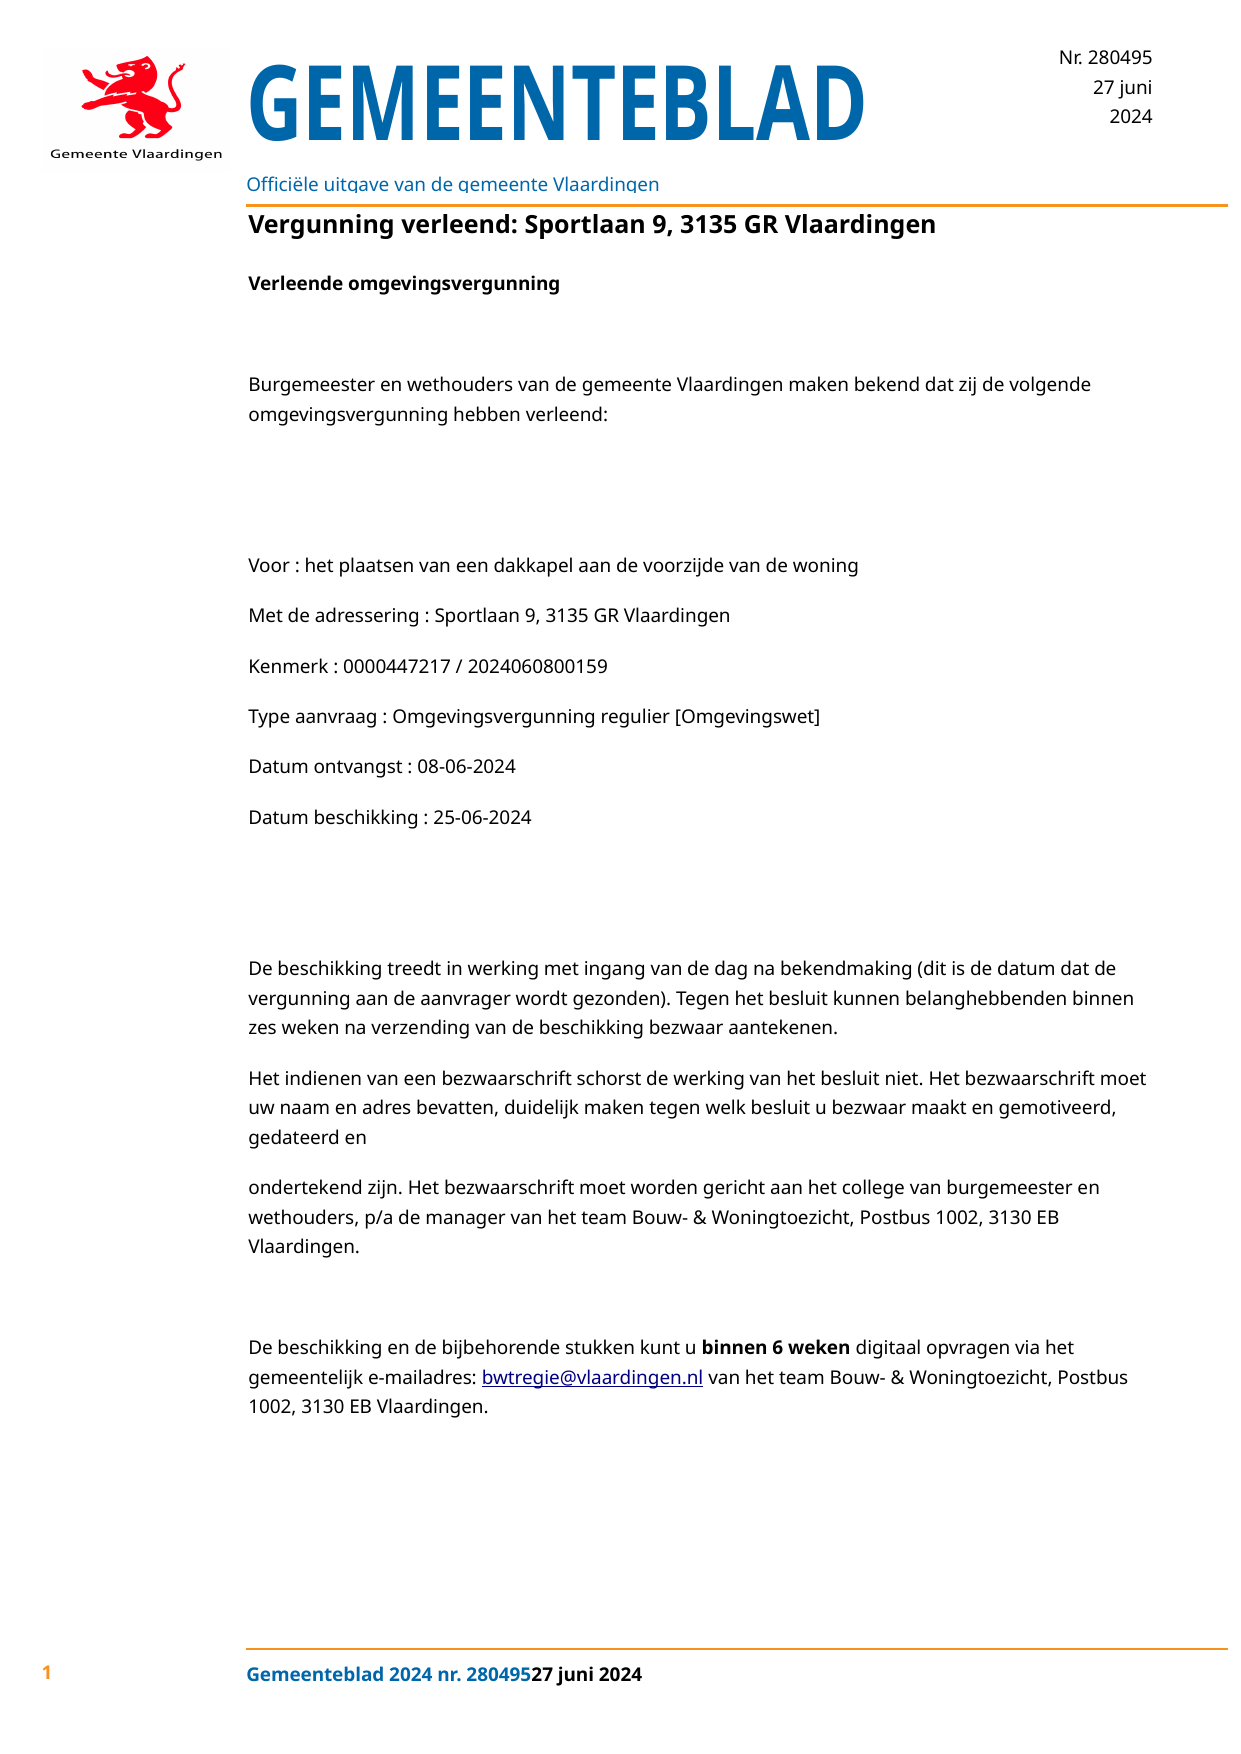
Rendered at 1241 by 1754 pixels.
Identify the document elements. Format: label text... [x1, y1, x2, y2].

text Verleende omgevingsvergunning [248, 270, 1152, 296]
text De beschikking treedt in werking met ingang van de dag na bekendmaking (dit is de datum dat de vergunning aan de aanvrager wordt gezonden). Tegen het besluit kunnen belanghebbenden binnen zes weken na verzending van de beschikking bezwaar aantekenen. [248, 955, 1152, 1040]
text Datum ontvangst : 08-06-2024 [248, 754, 1152, 779]
text Vergunning verleend: Sportlaan 9, 3135 GR Vlaardingen [248, 207, 1152, 241]
text Met de adressering : Sportlaan 9, 3135 GR Vlaardingen [248, 602, 1152, 628]
text ondertekend zijn. Het bezwaarschrift moet worden gericht aan het college van burgemeester en wethouders, p/a de manager van het team Bouw- & Woningtoezicht, Postbus 1002, 3130 EB Vlaardingen. [248, 1174, 1152, 1259]
text De beschikking en de bijbehorende stukken kunt u binnen 6 weken digitaal opvragen via het gemeentelijk e-mailadres: bwtregie@vlaardingen.nl van het team Bouw- & Woningtoezicht, Postbus 1002, 3130 EB Vlaardingen. [248, 1334, 1152, 1419]
text Kenmerk : 0000447217 / 2024060800159 [248, 653, 1152, 678]
text Voor : het plaatsen van een dakkapel aan de voorzijde van de woning [248, 552, 1152, 578]
text Burgemeester en wethouders van de gemeente Vlaardingen maken bekend dat zij de volgende omgevingsvergunning hebben verleend: [248, 371, 1152, 426]
text Het indienen van een bezwaarschrift schorst de werking van het besluit niet. Het bezwaarschrift moet uw naam en adres bevatten, duidelijk maken tegen welk besluit u bezwaar maakt en gemotiveerd, gedateerd en [248, 1065, 1152, 1150]
text Type aanvraag : Omgevingsvergunning regulier [Omgevingswet] [248, 703, 1152, 729]
picture [41, 47, 231, 172]
text Datum beschikking : 25-06-2024 [248, 804, 1152, 830]
